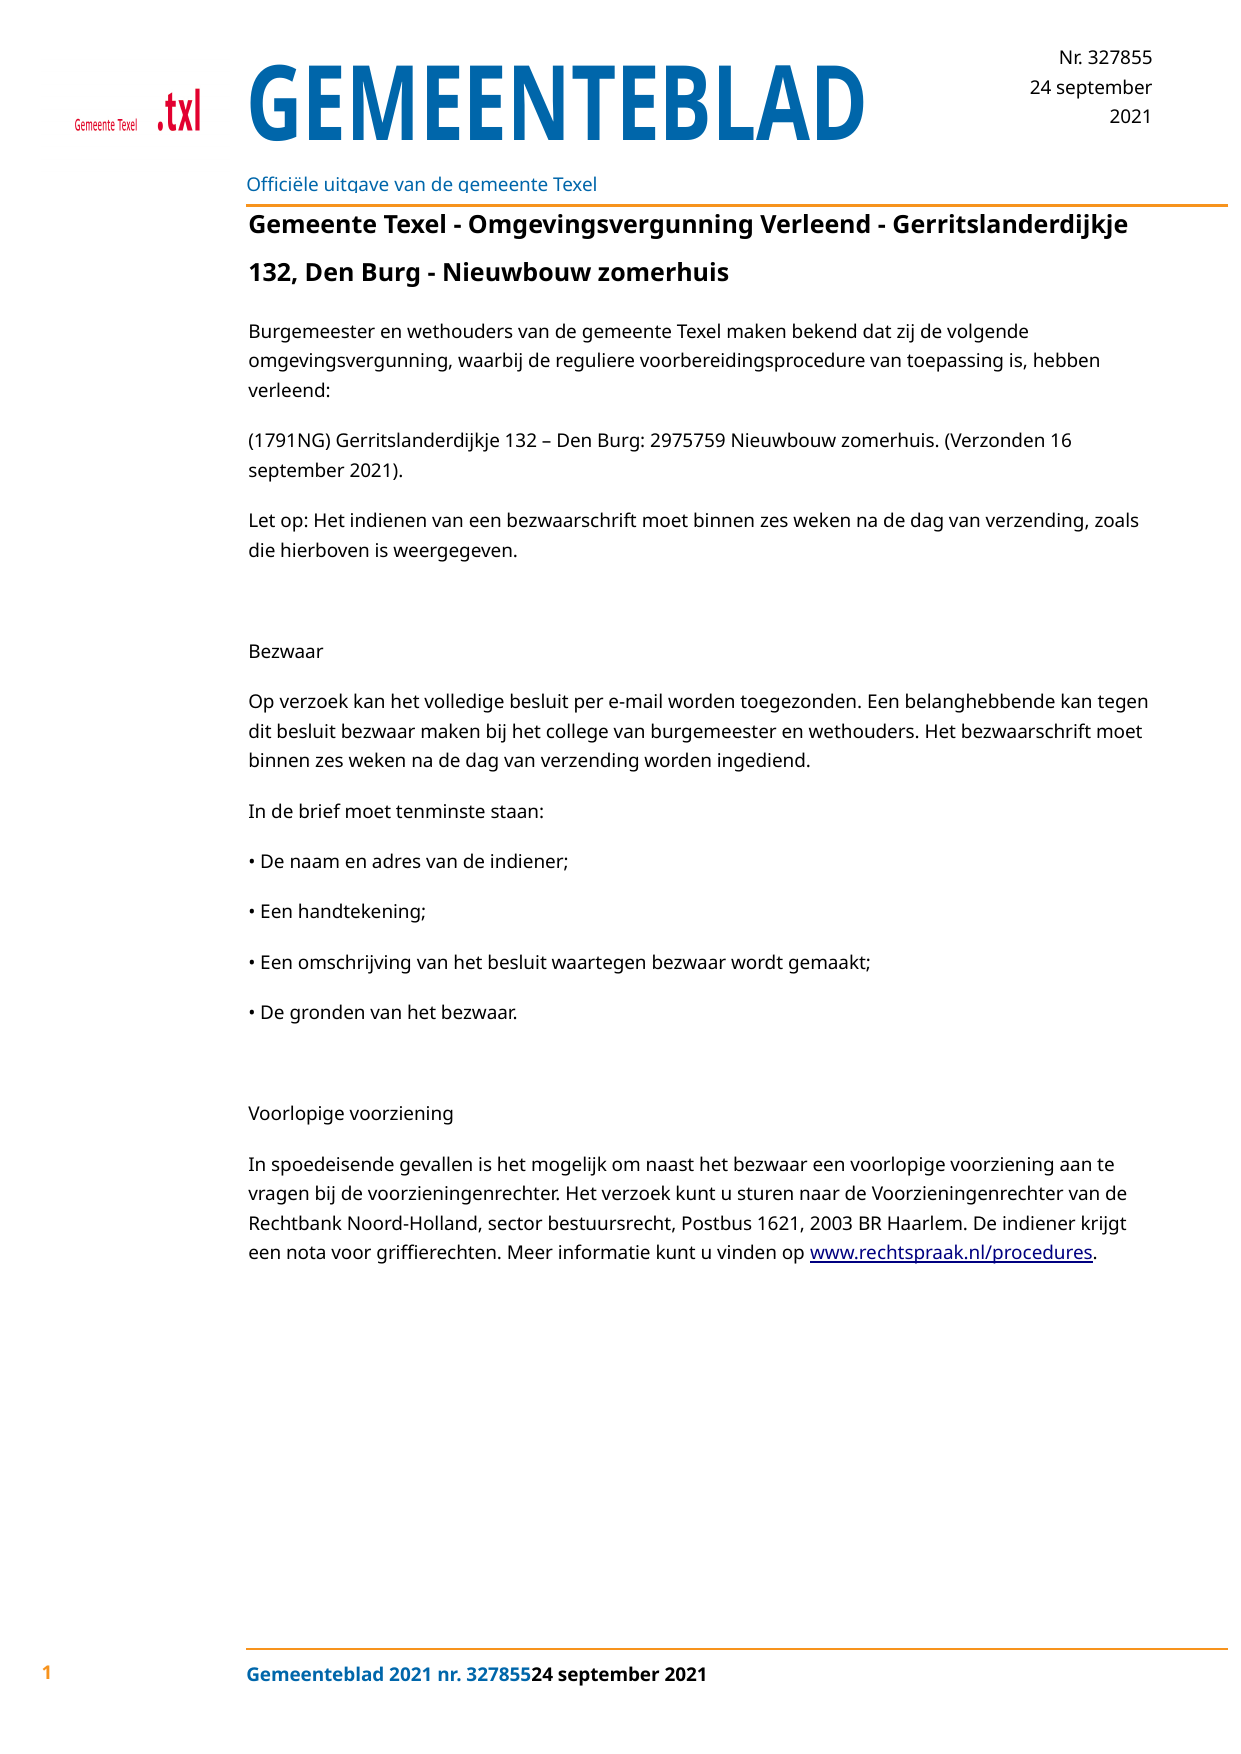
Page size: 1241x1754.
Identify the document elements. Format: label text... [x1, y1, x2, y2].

text • De gronden van het bezwaar. [248, 999, 1152, 1025]
text In spoedeisende gevallen is het mogelijk om naast het bezwaar een voorlopige voorziening aan te vragen bij de voorzieningenrechter. Het verzoek kunt u sturen naar de Voorzieningenrechter van de Rechtbank Noord-Holland, sector bestuursrecht, Postbus 1621, 2003 BR Haarlem. De indiener krijgt een nota voor griffierechten. Meer informatie kunt u vinden op www.rechtspraak.nl/procedures. [248, 1151, 1152, 1265]
text (1791NG) Gerritslanderdijkje 132 – Den Burg: 2975759 Nieuwbouw zomerhuis. (Verzonden 16 september 2021). [248, 427, 1152, 483]
picture [41, 47, 231, 172]
text Burgemeester en wethouders van de gemeente Texel maken bekend dat zij de volgende omgevingsvergunning, waarbij de reguliere voorbereidingsprocedure van toepassing is, hebben verleend: [248, 318, 1152, 403]
text • Een omschrijving van het besluit waartegen bezwaar wordt gemaakt; [248, 949, 1152, 975]
text Op verzoek kan het volledige besluit per e-mail worden toegezonden. Een belanghebbende kan tegen dit besluit bezwaar maken bij het college van burgemeester en wethouders. Het bezwaarschrift moet binnen zes weken na de dag van verzending worden ingediend. [248, 688, 1152, 773]
text • De naam en adres van de indiener; [248, 848, 1152, 874]
text Gemeente Texel - Omgevingsvergunning Verleend - Gerritslanderdijkje 132, Den Burg - Nieuwbouw zomerhuis [248, 207, 1152, 288]
text • Een handtekening; [248, 899, 1152, 924]
text Let op: Het indienen van een bezwaarschrift moet binnen zes weken na de dag van verzending, zoals die hierboven is weergegeven. [248, 507, 1152, 563]
text Voorlopige voorziening [248, 1100, 1152, 1126]
text Bezwaar [248, 638, 1152, 664]
text In de brief moet tenminste staan: [248, 798, 1152, 824]
